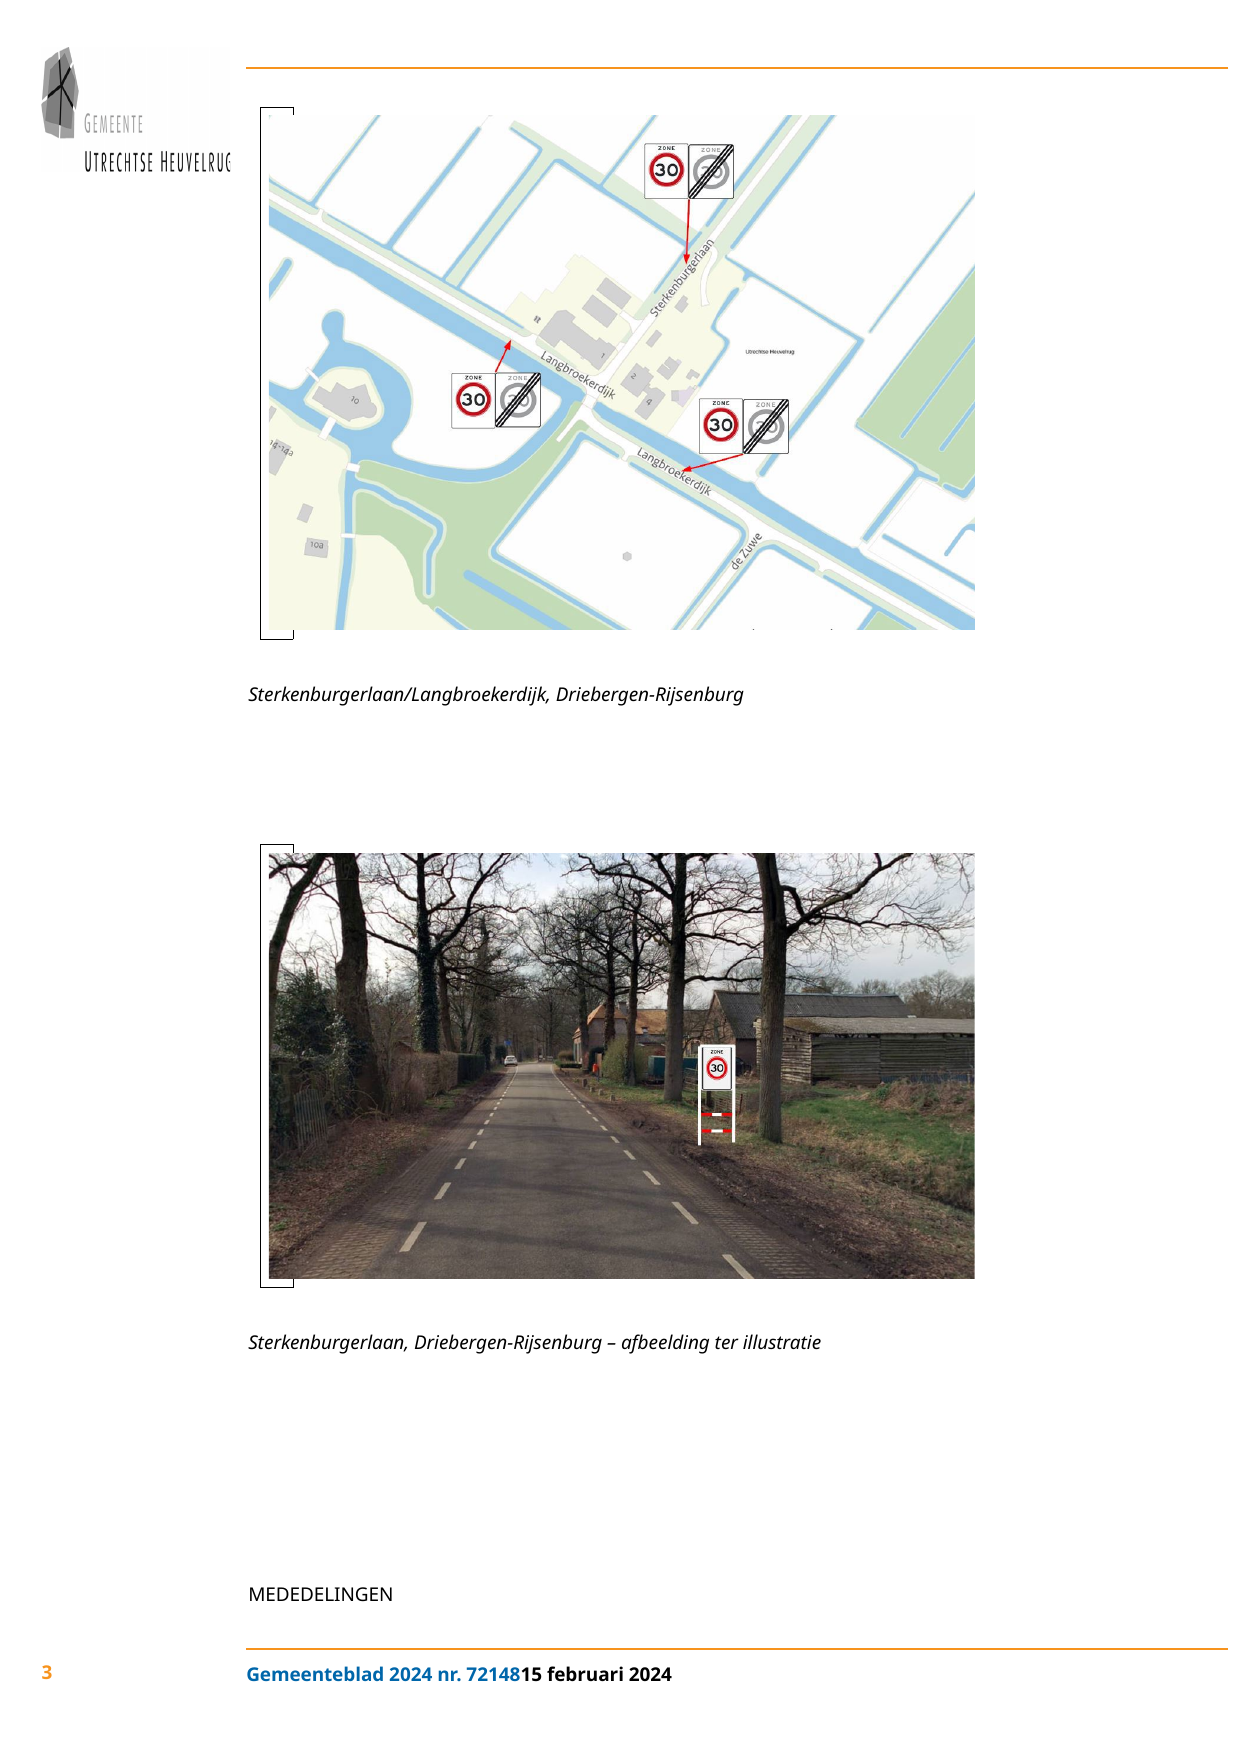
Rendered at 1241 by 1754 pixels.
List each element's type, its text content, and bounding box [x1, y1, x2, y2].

text Sterkenburgerlaan/Langbroekerdijk, Driebergen-Rijsenburg [248, 681, 1152, 707]
text MEDEDELINGEN [248, 1582, 1152, 1607]
picture [268, 853, 975, 1279]
text Sterkenburgerlaan, Driebergen-Rijsenburg – afbeelding ter illustratie [248, 1329, 1152, 1355]
picture [268, 115, 975, 630]
picture [41, 47, 231, 172]
